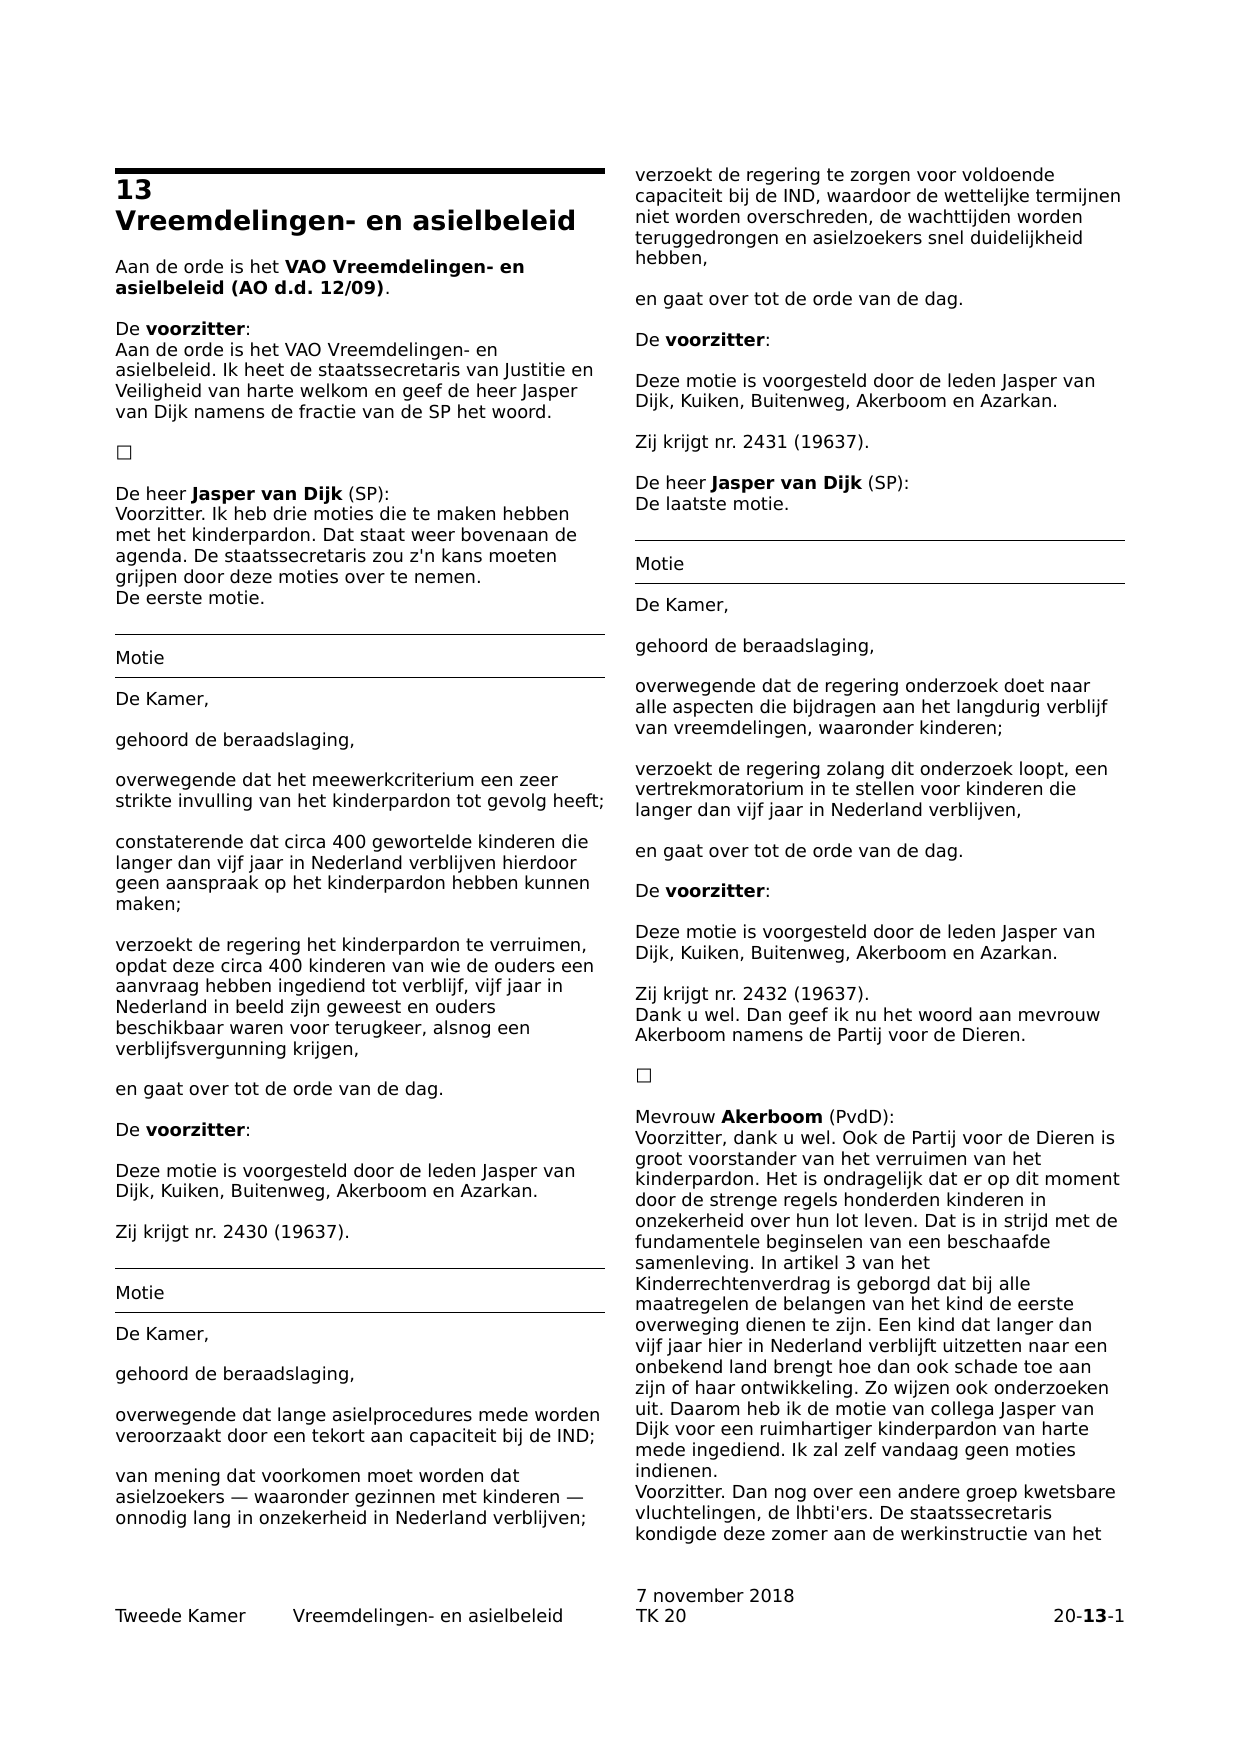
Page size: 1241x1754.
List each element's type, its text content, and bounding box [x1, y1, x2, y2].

text ⬜ [115, 443, 605, 463]
text Motie [115, 648, 605, 669]
text en gaat over tot de orde van de dag. [635, 289, 1125, 310]
text Mevrouw Akerboom (PvdD): [635, 1107, 1125, 1127]
text en gaat over tot de orde van de dag. [635, 841, 1125, 861]
text Deze motie is voorgesteld door de leden Jasper van Dijk, Kuiken, Buitenweg, Akerboom en Azarkan. [115, 1161, 605, 1202]
text verzoekt de regering zolang dit onderzoek loopt, een vertrekmoratorium in te stellen voor kinderen die langer dan vijf jaar in Nederland verblijven, [635, 758, 1125, 821]
text gehoord de beraadslaging, [635, 636, 1125, 656]
text gehoord de beraadslaging, [115, 1364, 605, 1385]
title 13 Vreemdelingen- en asielbeleid [115, 174, 605, 237]
text Voorzitter. Ik heb drie moties die te maken hebben met het kinderpardon. Dat staat weer bovenaan de agenda. De staatssecretaris zou z'n kans moeten grijpen door deze moties over te nemen. [115, 504, 605, 587]
text De heer Jasper van Dijk (SP): [115, 483, 605, 504]
text Zij krijgt nr. 2430 (19637). [115, 1222, 605, 1243]
text Zij krijgt nr. 2432 (19637). [635, 983, 1125, 1004]
text Deze motie is voorgesteld door de leden Jasper van Dijk, Kuiken, Buitenweg, Akerboom en Azarkan. [635, 922, 1125, 963]
text Zij krijgt nr. 2431 (19637). [635, 432, 1125, 453]
text De voorzitter: [635, 881, 1125, 902]
text constaterende dat circa 400 gewortelde kinderen die langer dan vijf jaar in Nederland verblijven hierdoor geen aanspraak op het kinderpardon hebben kunnen maken; [115, 832, 605, 915]
text gehoord de beraadslaging, [115, 729, 605, 750]
text ⬜ [635, 1066, 1125, 1087]
text van mening dat voorkomen moet worden dat asielzoekers — waaronder gezinnen met kinderen — onnodig lang in onzekerheid in Nederland verblijven; [115, 1466, 605, 1528]
text Motie [115, 1283, 605, 1303]
text De voorzitter: [115, 1120, 605, 1141]
text De voorzitter: [635, 330, 1125, 350]
text De Kamer, [115, 1323, 605, 1344]
text overwegende dat het meewerkcriterium een zeer strikte invulling van het kinderpardon tot gevolg heeft; [115, 770, 605, 812]
text Motie [635, 554, 1125, 575]
text De eerste motie. [115, 587, 605, 608]
text De Kamer, [635, 595, 1125, 616]
text overwegende dat de regering onderzoek doet naar alle aspecten die bijdragen aan het langdurig verblijf van vreemdelingen, waaronder kinderen; [635, 676, 1125, 738]
text en gaat over tot de orde van de dag. [115, 1079, 605, 1100]
text overwegende dat lange asielprocedures mede worden veroorzaakt door een tekort aan capaciteit bij de IND; [115, 1405, 605, 1446]
text De voorzitter: [115, 318, 605, 339]
text De Kamer, [115, 689, 605, 709]
text Voorzitter. Dan nog over een andere groep kwetsbare vluchtelingen, de lhbti'ers. De staatssecretaris kondigde deze zomer aan de werkinstructie van het [635, 1482, 1125, 1544]
text Deze motie is voorgesteld door de leden Jasper van Dijk, Kuiken, Buitenweg, Akerboom en Azarkan. [635, 370, 1125, 412]
text De laatste motie. [635, 493, 1125, 514]
text Dank u wel. Dan geef ik nu het woord aan mevrouw Akerboom namens de Partij voor de Dieren. [635, 1004, 1125, 1046]
text Voorzitter, dank u wel. Ook de Partij voor de Dieren is groot voorstander van het verruimen van het kinderpardon. Het is ondragelijk dat er op dit moment door de strenge regels honderden kinderen in onzekerheid over hun lot leven. Dat is in strijd met de fundamentele beginselen van een beschaafde samenleving. In artikel 3 van het Kinderrechtenverdrag is geborgd dat bij alle maatregelen de belangen van het kind de eerste overweging dienen te zijn. Een kind dat langer dan vijf jaar hier in Nederland verblijft uitzetten naar een onbekend land brengt hoe dan ook schade toe aan zijn of haar ontwikkeling. Zo wijzen ook onderzoeken uit. Daarom heb ik de motie van collega Jasper van Dijk voor een ruimhartiger kinderpardon van harte mede ingediend. Ik zal zelf vandaag geen moties indienen. [635, 1127, 1125, 1482]
text De heer Jasper van Dijk (SP): [635, 473, 1125, 493]
text verzoekt de regering te zorgen voor voldoende capaciteit bij de IND, waardoor de wettelijke termijnen niet worden overschreden, de wachttijden worden teruggedrongen en asielzoekers snel duidelijkheid hebben, [635, 165, 1125, 269]
text Aan de orde is het VAO Vreemdelingen- en asielbeleid. Ik heet de staatssecretaris van Justitie en Veiligheid van harte welkom en geef de heer Jasper van Dijk namens de fractie van de SP het woord. [115, 339, 605, 423]
text verzoekt de regering het kinderpardon te verruimen, opdat deze circa 400 kinderen van wie de ouders een aanvraag hebben ingediend tot verblijf, vijf jaar in Nederland in beeld zijn geweest en ouders beschikbaar waren voor terugkeer, alsnog een verblijfsvergunning krijgen, [115, 935, 605, 1059]
text Aan de orde is het VAO Vreemdelingen- en asielbeleid (AO d.d. 12/09). [115, 257, 605, 298]
